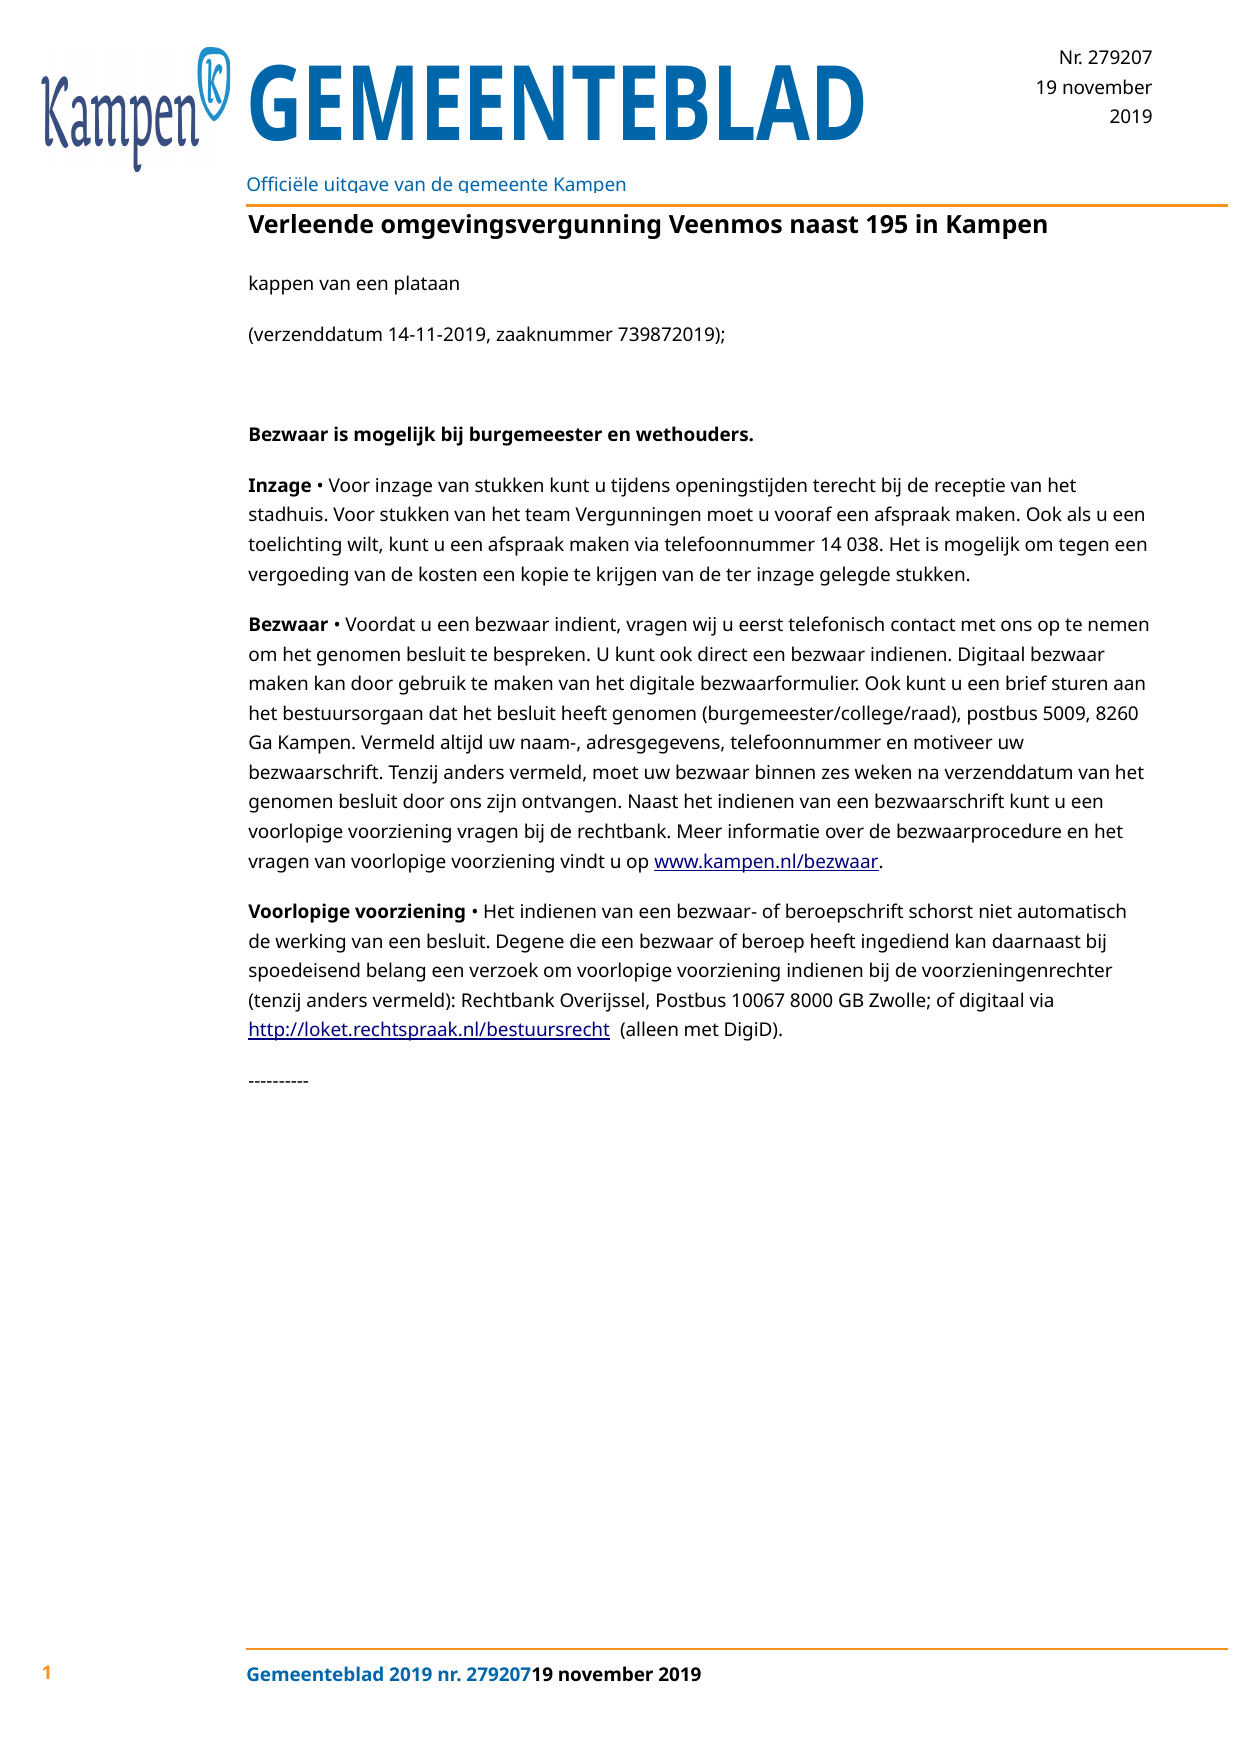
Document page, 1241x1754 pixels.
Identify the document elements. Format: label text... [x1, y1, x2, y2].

text Voorlopige voorziening • Het indienen van een bezwaar- of beroepschrift schorst niet automatisch de werking van een besluit. Degene die een bezwaar of beroep heeft ingediend kan daarnaast bij spoedeisend belang een verzoek om voorlopige voorziening indienen bij de voorzieningenrechter (tenzij anders vermeld): Rechtbank Overijssel, Postbus 10067 8000 GB Zwolle; of digitaal via http://loket.rechtspraak.nl/bestuursrecht (alleen met DigiD). [248, 898, 1152, 1042]
text Bezwaar is mogelijk bij burgemeester en wethouders. [248, 422, 1152, 447]
text (verzenddatum 14-11-2019, zaaknummer 739872019); [248, 321, 1152, 346]
text Inzage • Voor inzage van stukken kunt u tijdens openingstijden terecht bij de receptie van het stadhuis. Voor stukken van het team Vergunningen moet u vooraf een afspraak maken. Ook als u een toelichting wilt, kunt u een afspraak maken via telefoonnummer 14 038. Het is mogelijk om tegen een vergoeding van de kosten een kopie te krijgen van de ter inzage gelegde stukken. [248, 472, 1152, 586]
picture [41, 47, 231, 172]
text kappen van een plataan [248, 270, 1152, 296]
text Verleende omgevingsvergunning Veenmos naast 195 in Kampen [248, 207, 1152, 241]
text Bezwaar • Voordat u een bezwaar indient, vragen wij u eerst telefonisch contact met ons op te nemen om het genomen besluit te bespreken. U kunt ook direct een bezwaar indienen. Digitaal bezwaar maken kan door gebruik te maken van het digitale bezwaarformulier. Ook kunt u een brief sturen aan het bestuursorgaan dat het besluit heeft genomen (burgemeester/college/raad), postbus 5009, 8260 Ga Kampen. Vermeld altijd uw naam-, adresgegevens, telefoonnummer en motiveer uw bezwaarschrift. Tenzij anders vermeld, moet uw bezwaar binnen zes weken na verzenddatum van het genomen besluit door ons zijn ontvangen. Naast het indienen van een bezwaarschrift kunt u een voorlopige voorziening vragen bij de rechtbank. Meer informatie over de bezwaarprocedure en het vragen van voorlopige voorziening vindt u op www.kampen.nl/bezwaar. [248, 611, 1152, 873]
text ---------- [248, 1067, 1152, 1093]
